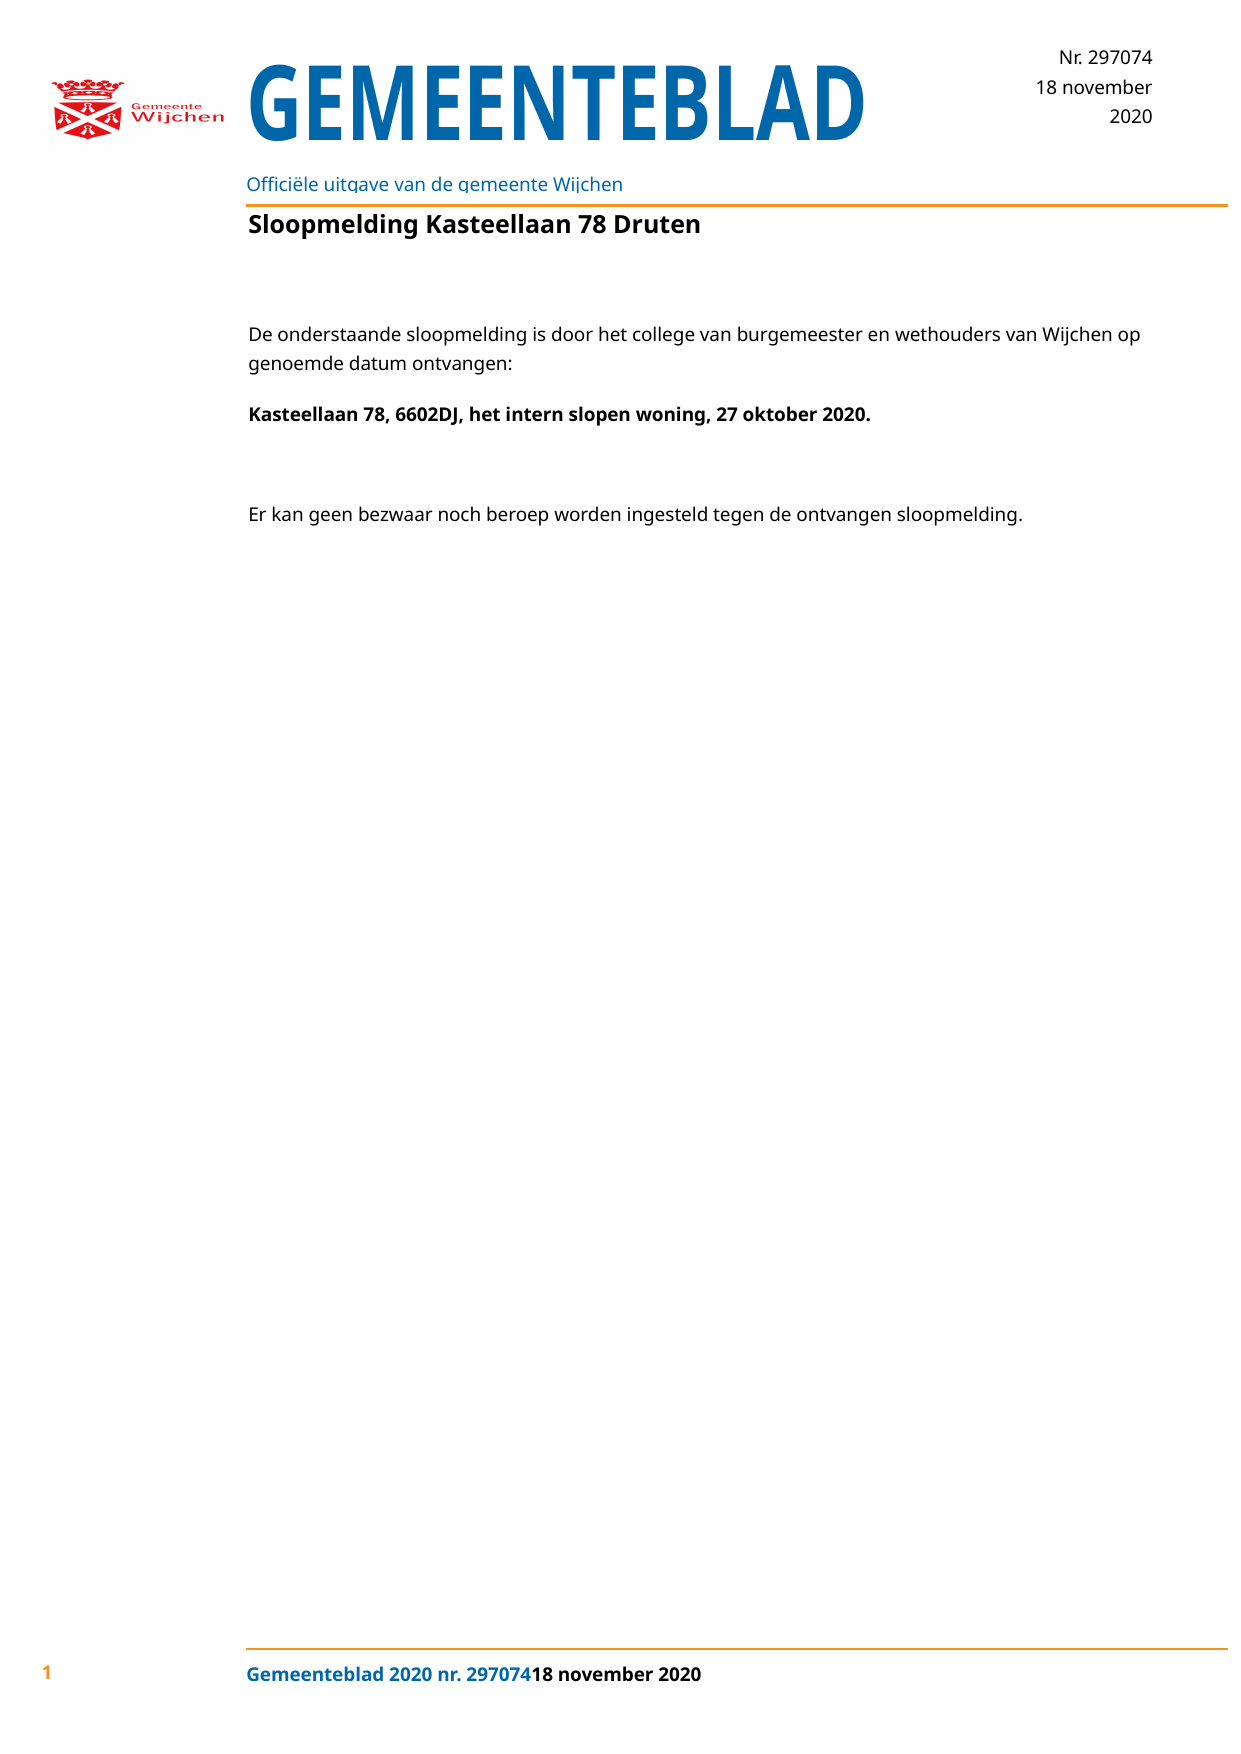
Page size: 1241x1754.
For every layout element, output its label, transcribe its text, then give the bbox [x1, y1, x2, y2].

text Er kan geen bezwaar noch beroep worden ingesteld tegen de ontvangen sloopmelding. [248, 502, 1152, 527]
text Sloopmelding Kasteellaan 78 Druten [248, 207, 1152, 241]
picture [41, 47, 231, 172]
text De onderstaande sloopmelding is door het college van burgemeester en wethouders van Wijchen op genoemde datum ontvangen: [248, 321, 1152, 376]
text Kasteellaan 78, 6602DJ, het intern slopen woning, 27 oktober 2020. [248, 401, 1152, 426]
